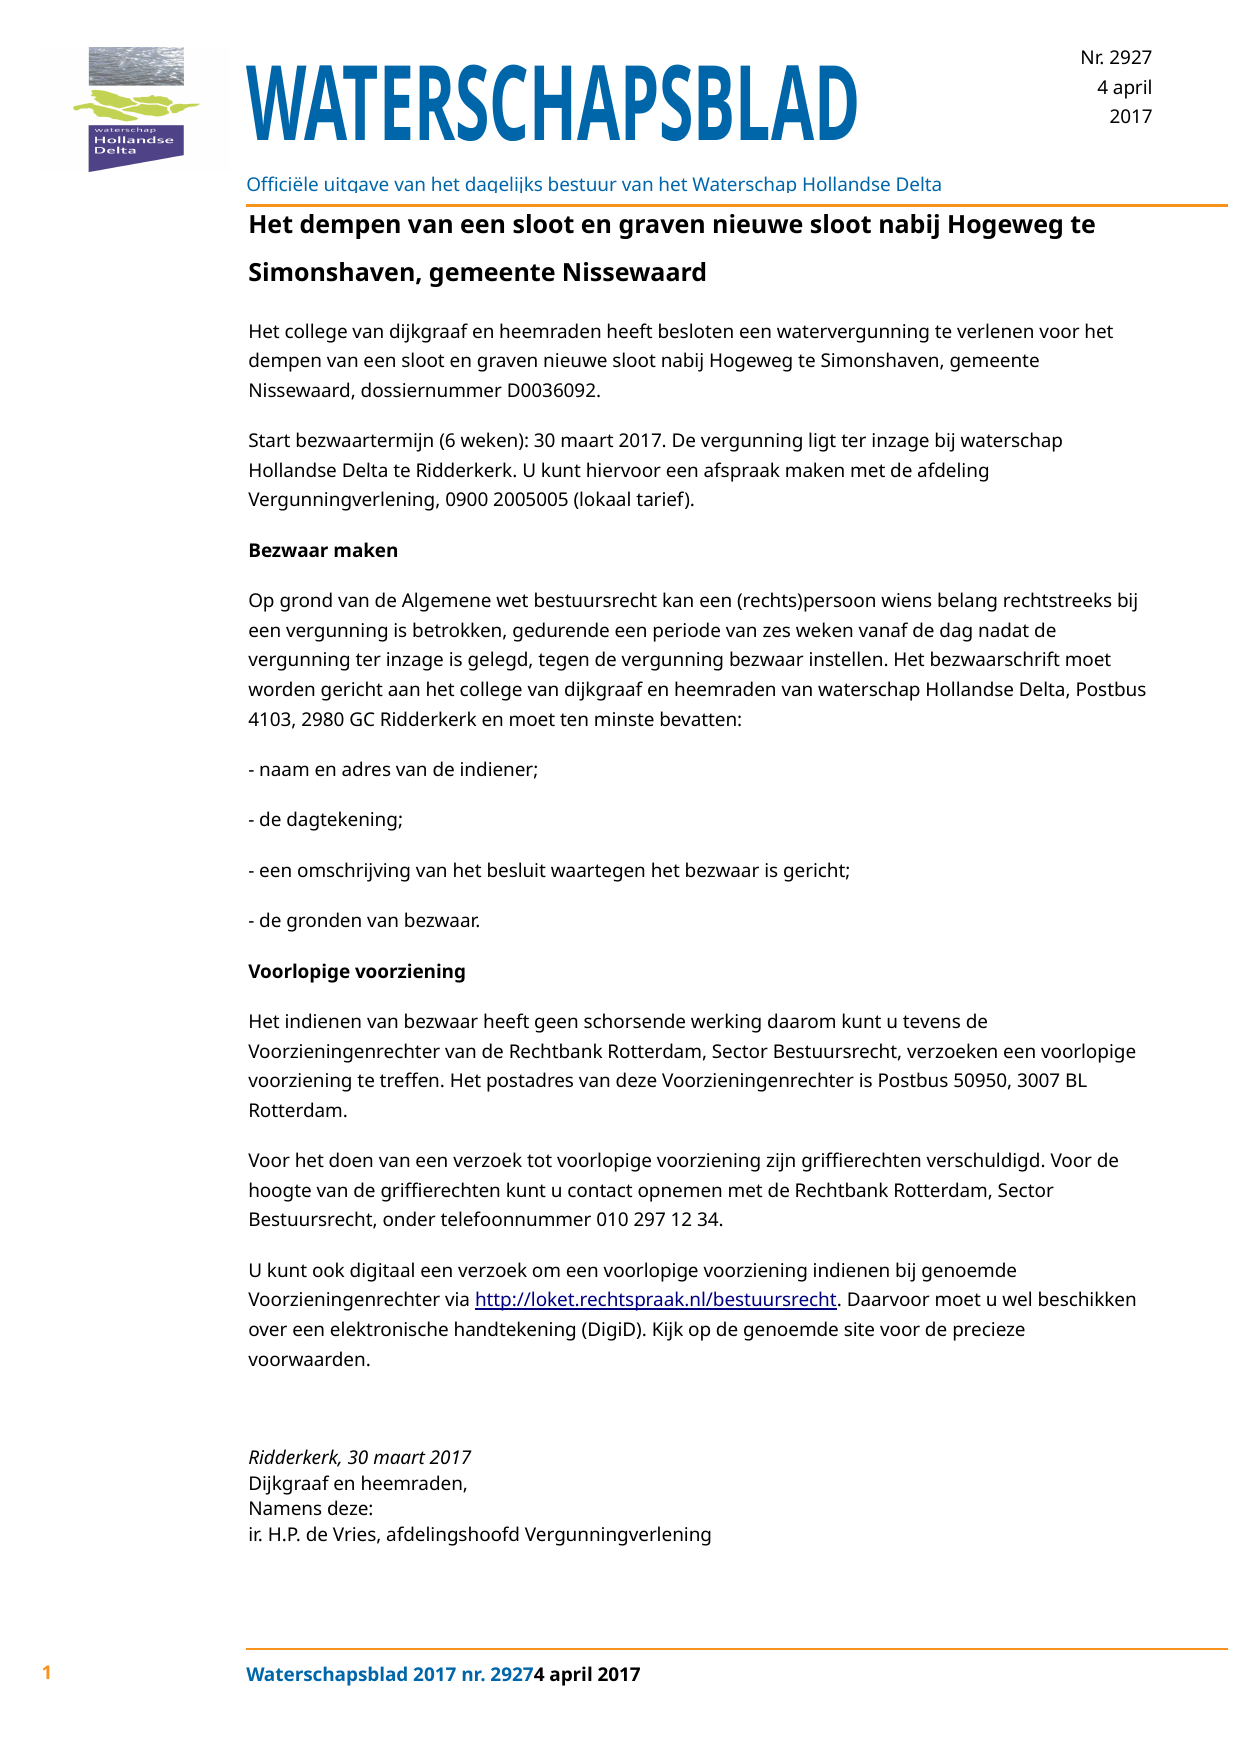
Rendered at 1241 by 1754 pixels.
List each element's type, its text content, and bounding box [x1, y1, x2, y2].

text - de gronden van bezwaar. [248, 907, 1152, 933]
text - de dagtekening; [248, 807, 1152, 832]
text Het indienen van bezwaar heeft geen schorsende werking daarom kunt u tevens de Voorzieningenrechter van de Rechtbank Rotterdam, Sector Bestuursrecht, verzoeken een voorlopige voorziening te treffen. Het postadres van deze Voorzieningenrechter is Postbus 50950, 3007 BL Rotterdam. [248, 1008, 1152, 1123]
text - naam en adres van de indiener; [248, 756, 1152, 782]
text Start bezwaartermijn (6 weken): 30 maart 2017. De vergunning ligt ter inzage bij waterschap Hollandse Delta te Ridderkerk. U kunt hiervoor een afspraak maken met de afdeling Vergunningverlening, 0900 2005005 (lokaal tarief). [248, 427, 1152, 512]
text ir. H.P. de Vries, afdelingshoofd Vergunningverlening [248, 1521, 1152, 1547]
text Bezwaar maken [248, 537, 1152, 563]
text Het college van dijkgraaf en heemraden heeft besloten een watervergunning te verlenen voor het dempen van een sloot en graven nieuwe sloot nabij Hogeweg te Simonshaven, gemeente Nissewaard, dossiernummer D0036092. [248, 318, 1152, 403]
text Ridderkerk, 30 maart 2017 [248, 1444, 1152, 1470]
text Namens deze: [248, 1496, 1152, 1521]
text Het dempen van een sloot en graven nieuwe sloot nabij Hogeweg te Simonshaven, gemeente Nissewaard [248, 207, 1152, 288]
text - een omschrijving van het besluit waartegen het bezwaar is gericht; [248, 857, 1152, 883]
text Voor het doen van een verzoek tot voorlopige voorziening zijn griffierechten verschuldigd. Voor de hoogte van de griffierechten kunt u contact opnemen met de Rechtbank Rotterdam, Sector Bestuursrecht, onder telefoonnummer 010 297 12 34. [248, 1147, 1152, 1232]
text Op grond van de Algemene wet bestuursrecht kan een (rechts)persoon wiens belang rechtstreeks bij een vergunning is betrokken, gedurende een periode van zes weken vanaf de dag nadat de vergunning ter inzage is gelegd, tegen de vergunning bezwaar instellen. Het bezwaarschrift moet worden gericht aan het college van dijkgraaf en heemraden van waterschap Hollandse Delta, Postbus 4103, 2980 GC Ridderkerk en moet ten minste bevatten: [248, 587, 1152, 732]
text Voorlopige voorziening [248, 958, 1152, 984]
text Dijkgraaf en heemraden, [248, 1470, 1152, 1496]
picture [41, 47, 231, 172]
text U kunt ook digitaal een verzoek om een voorlopige voorziening indienen bij genoemde Voorzieningenrechter via http://loket.rechtspraak.nl/bestuursrecht. Daarvoor moet u wel beschikken over een elektronische handtekening (DigiD). Kijk op de genoemde site voor de precieze voorwaarden. [248, 1257, 1152, 1372]
